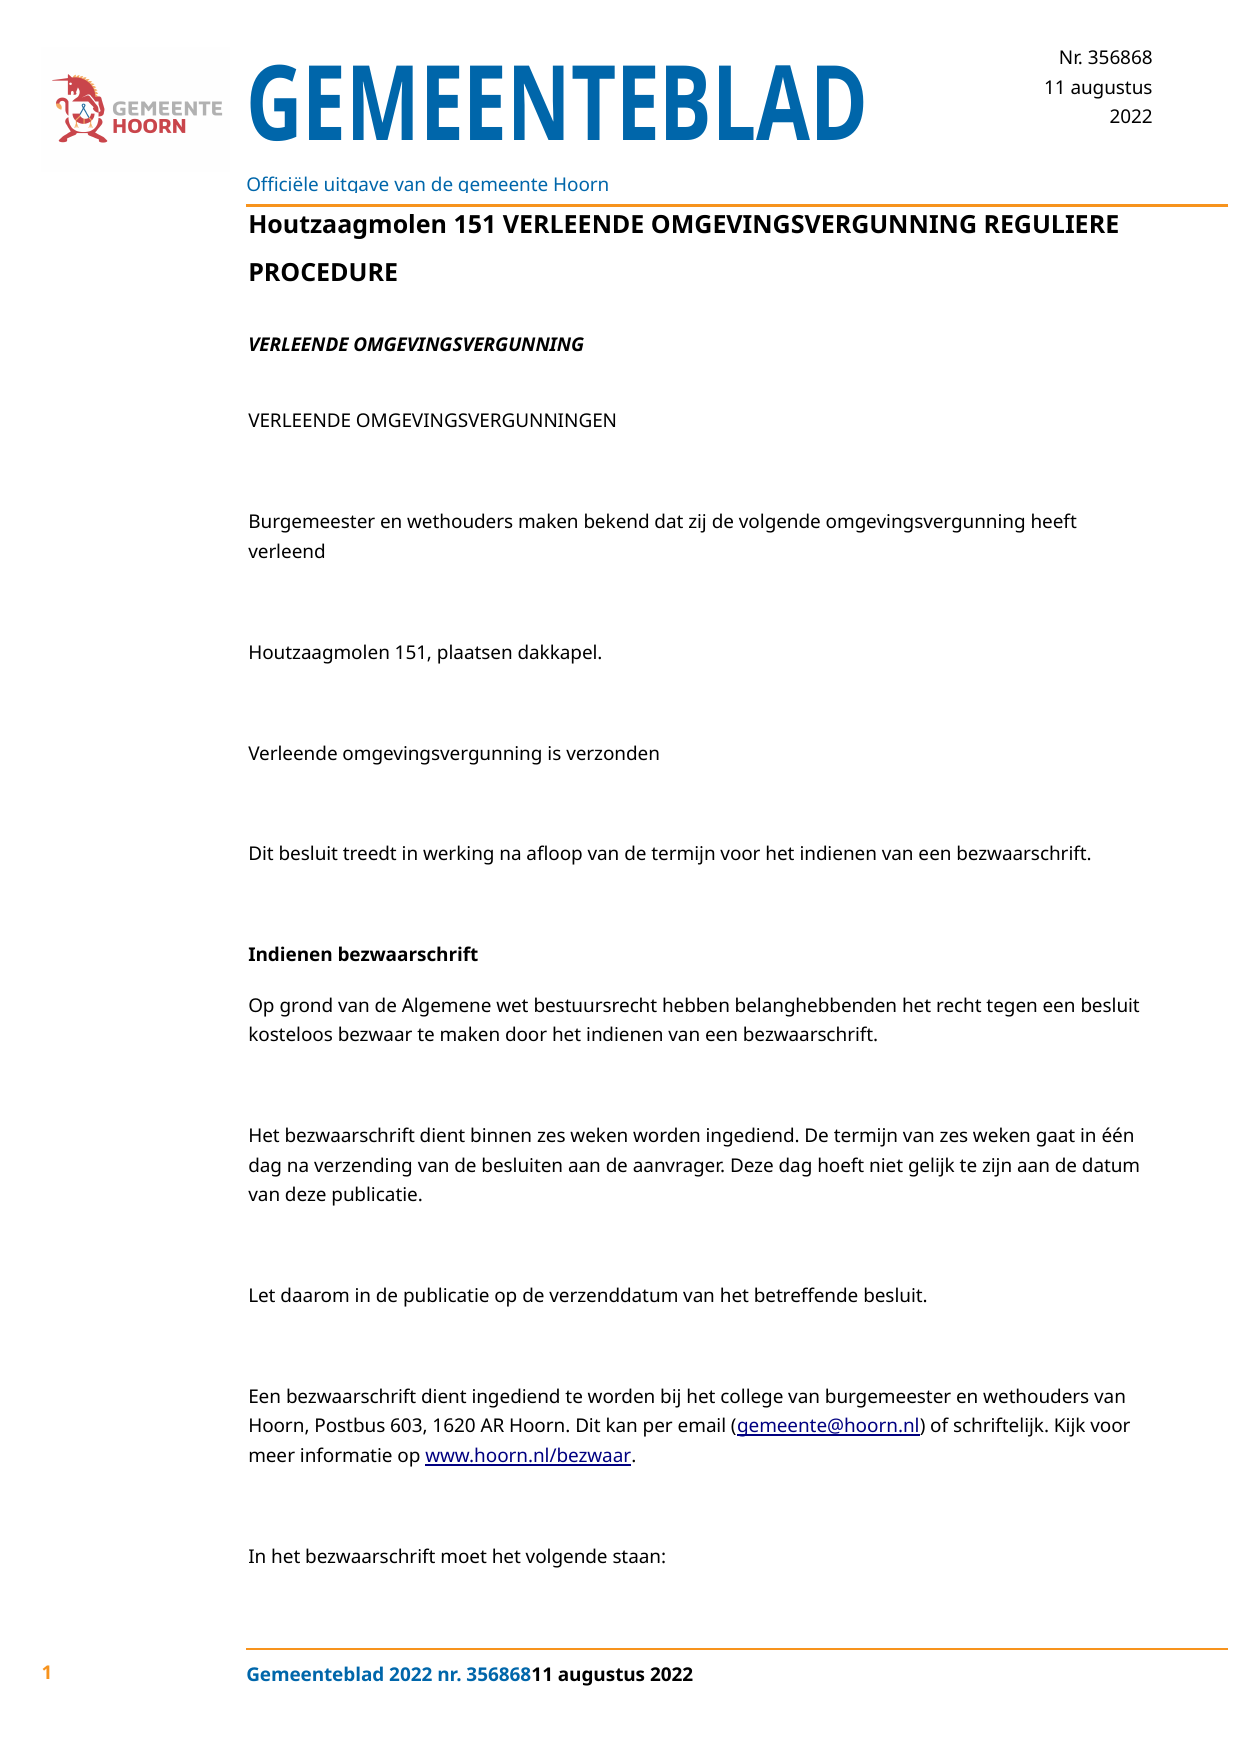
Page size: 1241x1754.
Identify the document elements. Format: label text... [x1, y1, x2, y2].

text Verleende omgevingsvergunning is verzonden [248, 740, 1152, 765]
text Houtzaagmolen 151 VERLEENDE OMGEVINGSVERGUNNING REGULIERE PROCEDURE [248, 207, 1152, 288]
text In het bezwaarschrift moet het volgende staan: [248, 1543, 1152, 1569]
text Houtzaagmolen 151, plaatsen dakkapel. [248, 639, 1152, 664]
text Op grond van de Algemene wet bestuursrecht hebben belanghebbenden het recht tegen een besluit kosteloos bezwaar te maken door het indienen van een bezwaarschrift. [248, 992, 1152, 1047]
text VERLEENDE OMGEVINGSVERGUNNING [248, 331, 1152, 357]
text Dit besluit treedt in werking na afloop van de termijn voor het indienen van een bezwaarschrift. [248, 841, 1152, 866]
text Indienen bezwaarschrift [248, 941, 1152, 967]
text Burgemeester en wethouders maken bekend dat zij de volgende omgevingsvergunning heeft verleend [248, 508, 1152, 564]
text Het bezwaarschrift dient binnen zes weken worden ingediend. De termijn van zes weken gaat in één dag na verzending van de besluiten aan de aanvrager. Deze dag hoeft niet gelijk te zijn aan de datum van deze publicatie. [248, 1122, 1152, 1207]
picture [41, 47, 231, 172]
text VERLEENDE OMGEVINGSVERGUNNINGEN [248, 408, 1152, 433]
text Let daarom in de publicatie op de verzenddatum van het betreffende besluit. [248, 1282, 1152, 1308]
text Een bezwaarschrift dient ingediend te worden bij het college van burgemeester en wethouders van Hoorn, Postbus 603, 1620 AR Hoorn. Dit kan per email (gemeente@hoorn.nl) of schriftelijk. Kijk voor meer informatie op www.hoorn.nl/bezwaar. [248, 1383, 1152, 1468]
